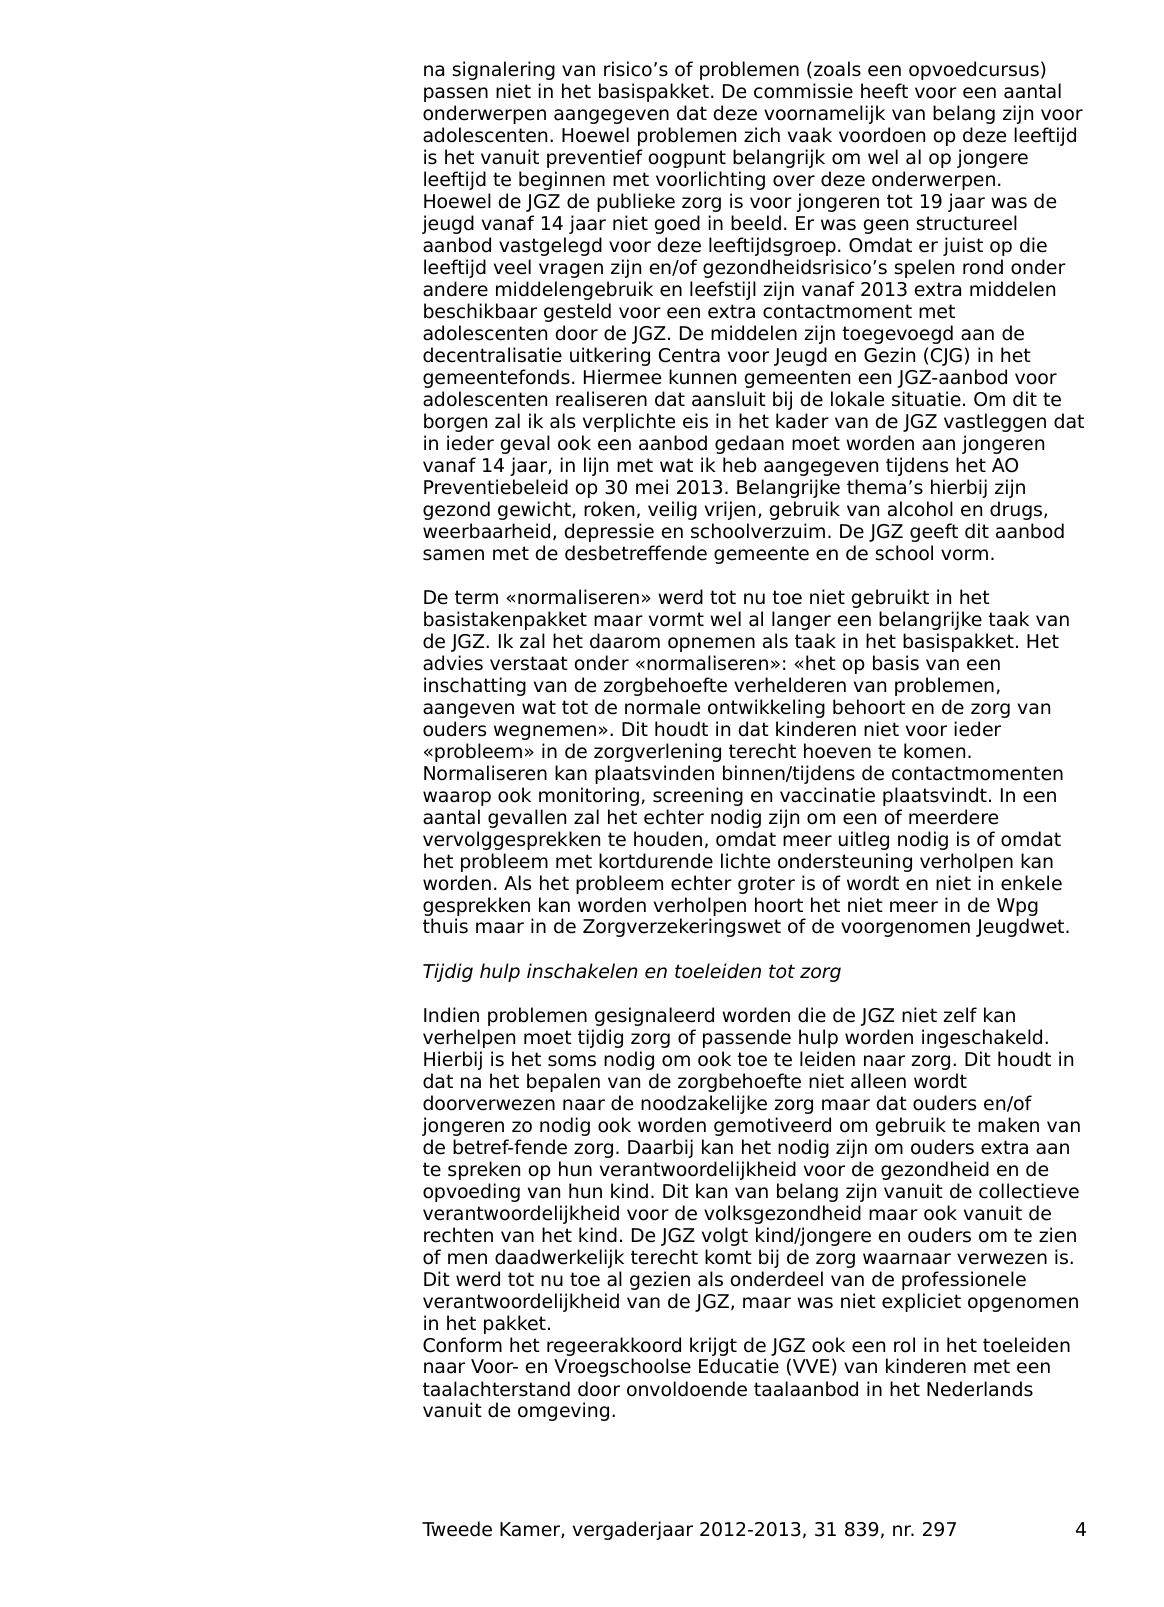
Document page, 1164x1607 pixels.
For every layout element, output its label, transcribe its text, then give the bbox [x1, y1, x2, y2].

text Indien problemen gesignaleerd worden die de JGZ niet zelf kan verhelpen moet tijdig zorg of passende hulp worden ingeschakeld. Hierbij is het soms nodig om ook toe te leiden naar zorg. Dit houdt in dat na het bepalen van de zorgbehoefte niet alleen wordt doorverwezen naar de noodzakelijke zorg maar dat ouders en/of jongeren zo nodig ook worden gemotiveerd om gebruik te maken van de betref-fende zorg. Daarbij kan het nodig zijn om ouders extra aan te spreken op hun verantwoordelijkheid voor de gezondheid en de opvoeding van hun kind. Dit kan van belang zijn vanuit de collectieve verantwoordelijkheid voor de volksgezondheid maar ook vanuit de rechten van het kind. De JGZ volgt kind/jongere en ouders om te zien of men daadwerkelijk terecht komt bij de zorg waarnaar verwezen is. Dit werd tot nu toe al gezien als onderdeel van de professionele verantwoordelijkheid van de JGZ, maar was niet expliciet opgenomen in het pakket. [422, 1005, 1087, 1334]
text na signalering van risico’s of problemen (zoals een opvoedcursus) passen niet in het basispakket. De commissie heeft voor een aantal onderwerpen aangegeven dat deze voornamelijk van belang zijn voor adolescenten. Hoewel problemen zich vaak voordoen op deze leeftijd is het vanuit preventief oogpunt belangrijk om wel al op jongere leeftijd te beginnen met voorlichting over deze onderwerpen. [422, 59, 1087, 191]
text Conform het regeerakkoord krijgt de JGZ ook een rol in het toeleiden naar Voor- en Vroegschoolse Educatie (VVE) van kinderen met een taalachterstand door onvoldoende taalaanbod in het Nederlands vanuit de omgeving. [422, 1334, 1087, 1422]
text Hoewel de JGZ de publieke zorg is voor jongeren tot 19 jaar was de jeugd vanaf 14 jaar niet goed in beeld. Er was geen structureel aanbod vastgelegd voor deze leeftijdsgroep. Omdat er juist op die leeftijd veel vragen zijn en/of gezondheidsrisico’s spelen rond onder andere middelengebruik en leefstijl zijn vanaf 2013 extra middelen beschikbaar gesteld voor een extra contactmoment met adolescenten door de JGZ. De middelen zijn toegevoegd aan de decentralisatie uitkering Centra voor Jeugd en Gezin (CJG) in het gemeentefonds. Hiermee kunnen gemeenten een JGZ-aanbod voor adolescenten realiseren dat aansluit bij de lokale situatie. Om dit te borgen zal ik als verplichte eis in het kader van de JGZ vastleggen dat in ieder geval ook een aanbod gedaan moet worden aan jongeren vanaf 14 jaar, in lijn met wat ik heb aangegeven tijdens het AO Preventiebeleid op 30 mei 2013. Belangrijke thema’s hierbij zijn gezond gewicht, roken, veilig vrijen, gebruik van alcohol en drugs, weerbaarheid, depressie en schoolverzuim. De JGZ geeft dit aanbod samen met de desbetreffende gemeente en de school vorm. [422, 191, 1087, 564]
subtitle Tijdig hulp inschakelen en toeleiden tot zorg [422, 961, 1087, 983]
text De term «normaliseren» werd tot nu toe niet gebruikt in het basistakenpakket maar vormt wel al langer een belangrijke taak van de JGZ. Ik zal het daarom opnemen als taak in het basispakket. Het advies verstaat onder «normaliseren»: «het op basis van een inschatting van de zorgbehoefte verhelderen van problemen, aangeven wat tot de normale ontwikkeling behoort en de zorg van ouders wegnemen». Dit houdt in dat kinderen niet voor ieder «probleem» in de zorgverlening terecht hoeven te komen. Normaliseren kan plaatsvinden binnen/tijdens de contactmomenten waarop ook monitoring, screening en vaccinatie plaatsvindt. In een aantal gevallen zal het echter nodig zijn om een of meerdere vervolggesprekken te houden, omdat meer uitleg nodig is of omdat het probleem met kortdurende lichte ondersteuning verholpen kan worden. Als het probleem echter groter is of wordt en niet in enkele gesprekken kan worden verholpen hoort het niet meer in de Wpg thuis maar in de Zorgverzekeringswet of de voorgenomen Jeugdwet. [422, 587, 1087, 938]
